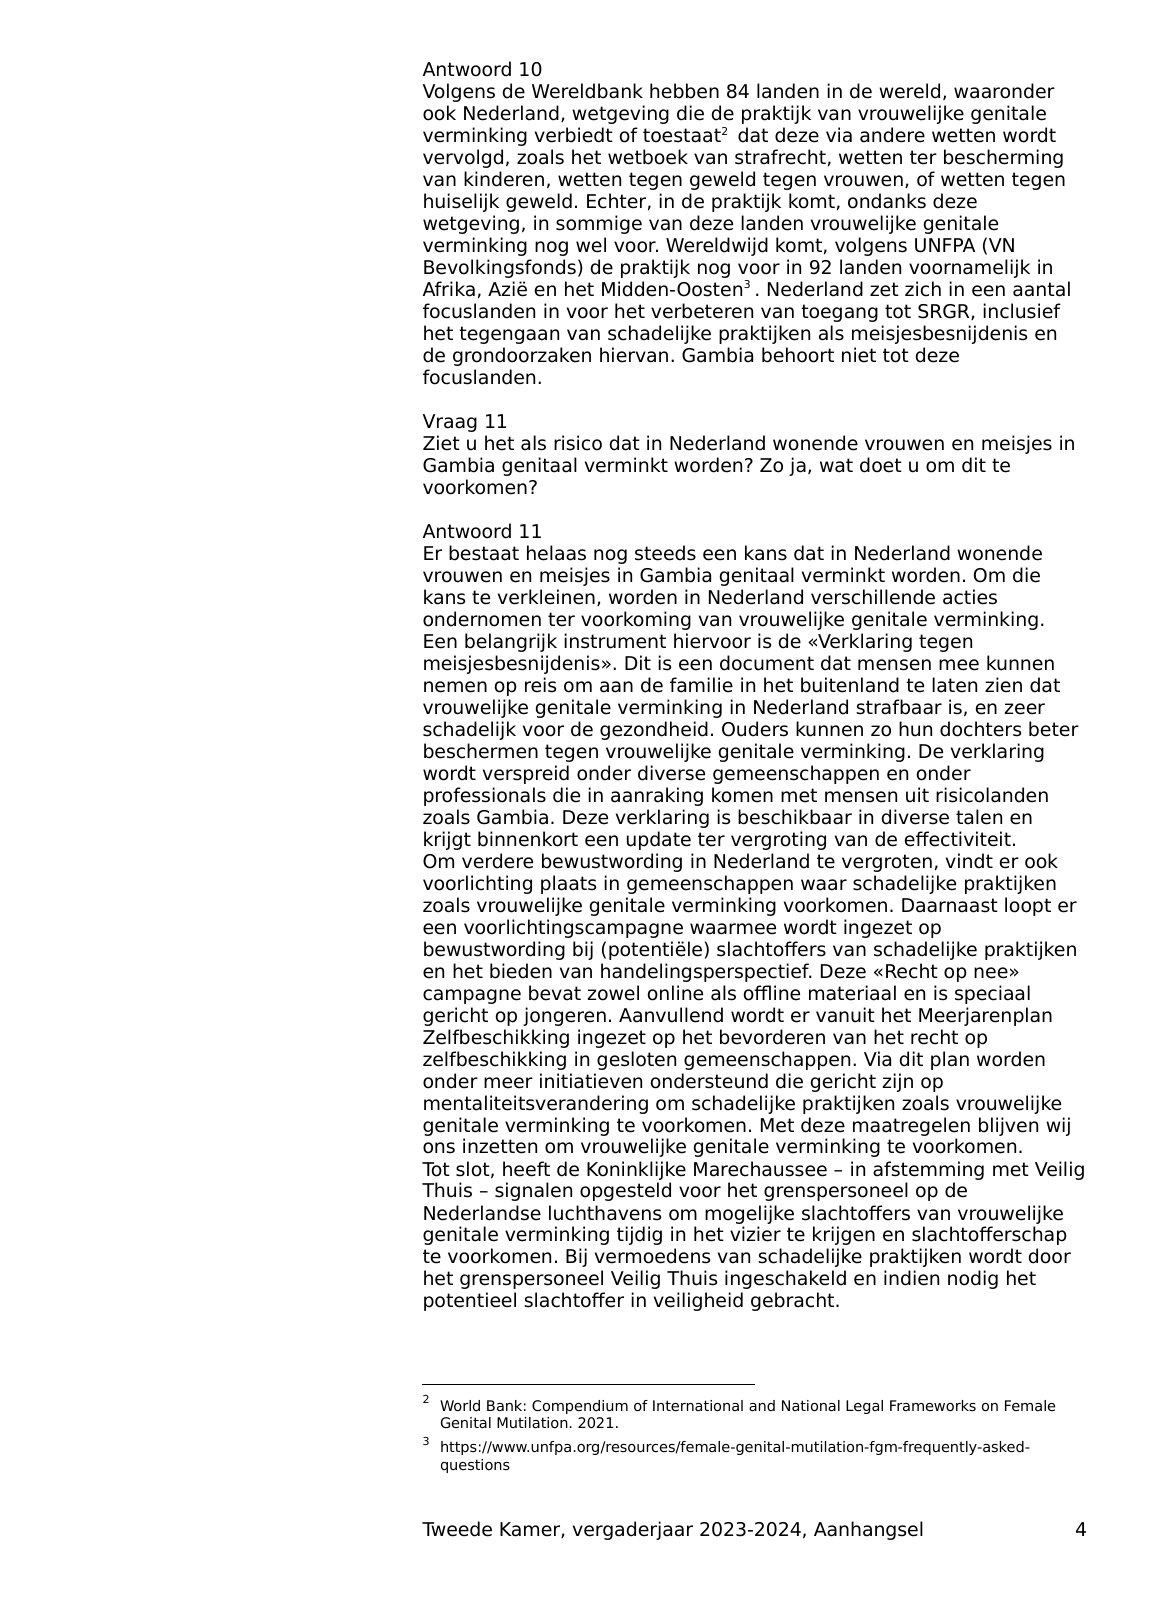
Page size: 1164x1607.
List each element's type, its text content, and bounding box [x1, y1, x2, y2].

text https://www.unfpa.org/resources/female-genital-mutilation-fgm-frequently-asked-questions [422, 1435, 1087, 1474]
text Antwoord 11 [422, 521, 1087, 543]
text Volgens de Wereldbank hebben 84 landen in de wereld, waaronder ook Nederland, wetgeving die de praktijk van vrouwelijke genitale verminking verbiedt of toestaat dat deze via andere wetten wordt vervolgd, zoals het wetboek van strafrecht, wetten ter bescherming van kinderen, wetten tegen geweld tegen vrouwen, of wetten tegen huiselijk geweld. Echter, in de praktijk komt, ondanks deze wetgeving, in sommige van deze landen vrouwelijke genitale verminking nog wel voor. Wereldwijd komt, volgens UNFPA (VN Bevolkingsfonds) de praktijk nog voor in 92 landen voornamelijk in Afrika, Azië en het Midden-Oosten. Nederland zet zich in een aantal focuslanden in voor het verbeteren van toegang tot SRGR, inclusief het tegengaan van schadelijke praktijken als meisjesbesnijdenis en de grondoorzaken hiervan. Gambia behoort niet tot deze focuslanden. [422, 81, 1087, 389]
text Er bestaat helaas nog steeds een kans dat in Nederland wonende vrouwen en meisjes in Gambia genitaal verminkt worden. Om die kans te verkleinen, worden in Nederland verschillende acties ondernomen ter voorkoming van vrouwelijke genitale verminking. Een belangrijk instrument hiervoor is de «Verklaring tegen meisjesbesnijdenis». Dit is een document dat mensen mee kunnen nemen op reis om aan de familie in het buitenland te laten zien dat vrouwelijke genitale verminking in Nederland strafbaar is, en zeer schadelijk voor de gezondheid. Ouders kunnen zo hun dochters beter beschermen tegen vrouwelijke genitale verminking. De verklaring wordt verspreid onder diverse gemeenschappen en onder professionals die in aanraking komen met mensen uit risicolanden zoals Gambia. Deze verklaring is beschikbaar in diverse talen en krijgt binnenkort een update ter vergroting van de effectiviteit. [422, 543, 1087, 851]
text Vraag 11 [422, 411, 1087, 433]
text Tot slot, heeft de Koninklijke Marechaussee – in afstemming met Veilig Thuis – signalen opgesteld voor het grenspersoneel op de Nederlandse luchthavens om mogelijke slachtoffers van vrouwelijke genitale verminking tijdig in het vizier te krijgen en slachtofferschap te voorkomen. Bij vermoedens van schadelijke praktijken wordt door het grenspersoneel Veilig Thuis ingeschakeld en indien nodig het potentieel slachtoffer in veiligheid gebracht. [422, 1158, 1087, 1312]
text Ziet u het als risico dat in Nederland wonende vrouwen en meisjes in Gambia genitaal verminkt worden? Zo ja, wat doet u om dit te voorkomen? [422, 433, 1087, 499]
text Om verdere bewustwording in Nederland te vergroten, vindt er ook voorlichting plaats in gemeenschappen waar schadelijke praktijken zoals vrouwelijke genitale verminking voorkomen. Daarnaast loopt er een voorlichtingscampagne waarmee wordt ingezet op bewustwording bij (potentiële) slachtoffers van schadelijke praktijken en het bieden van handelingsperspectief. Deze «Recht op nee» campagne bevat zowel online als offline materiaal en is speciaal gericht op jongeren. Aanvullend wordt er vanuit het Meerjarenplan Zelfbeschikking ingezet op het bevorderen van het recht op zelfbeschikking in gesloten gemeenschappen. Via dit plan worden onder meer initiatieven ondersteund die gericht zijn op mentaliteitsverandering om schadelijke praktijken zoals vrouwelijke genitale verminking te voorkomen. Met deze maatregelen blijven wij ons inzetten om vrouwelijke genitale verminking te voorkomen. [422, 851, 1087, 1158]
text Antwoord 10 [422, 59, 1087, 81]
text World Bank: Compendium of International and National Legal Frameworks on Female Genital Mutilation. 2021. [422, 1393, 1087, 1432]
